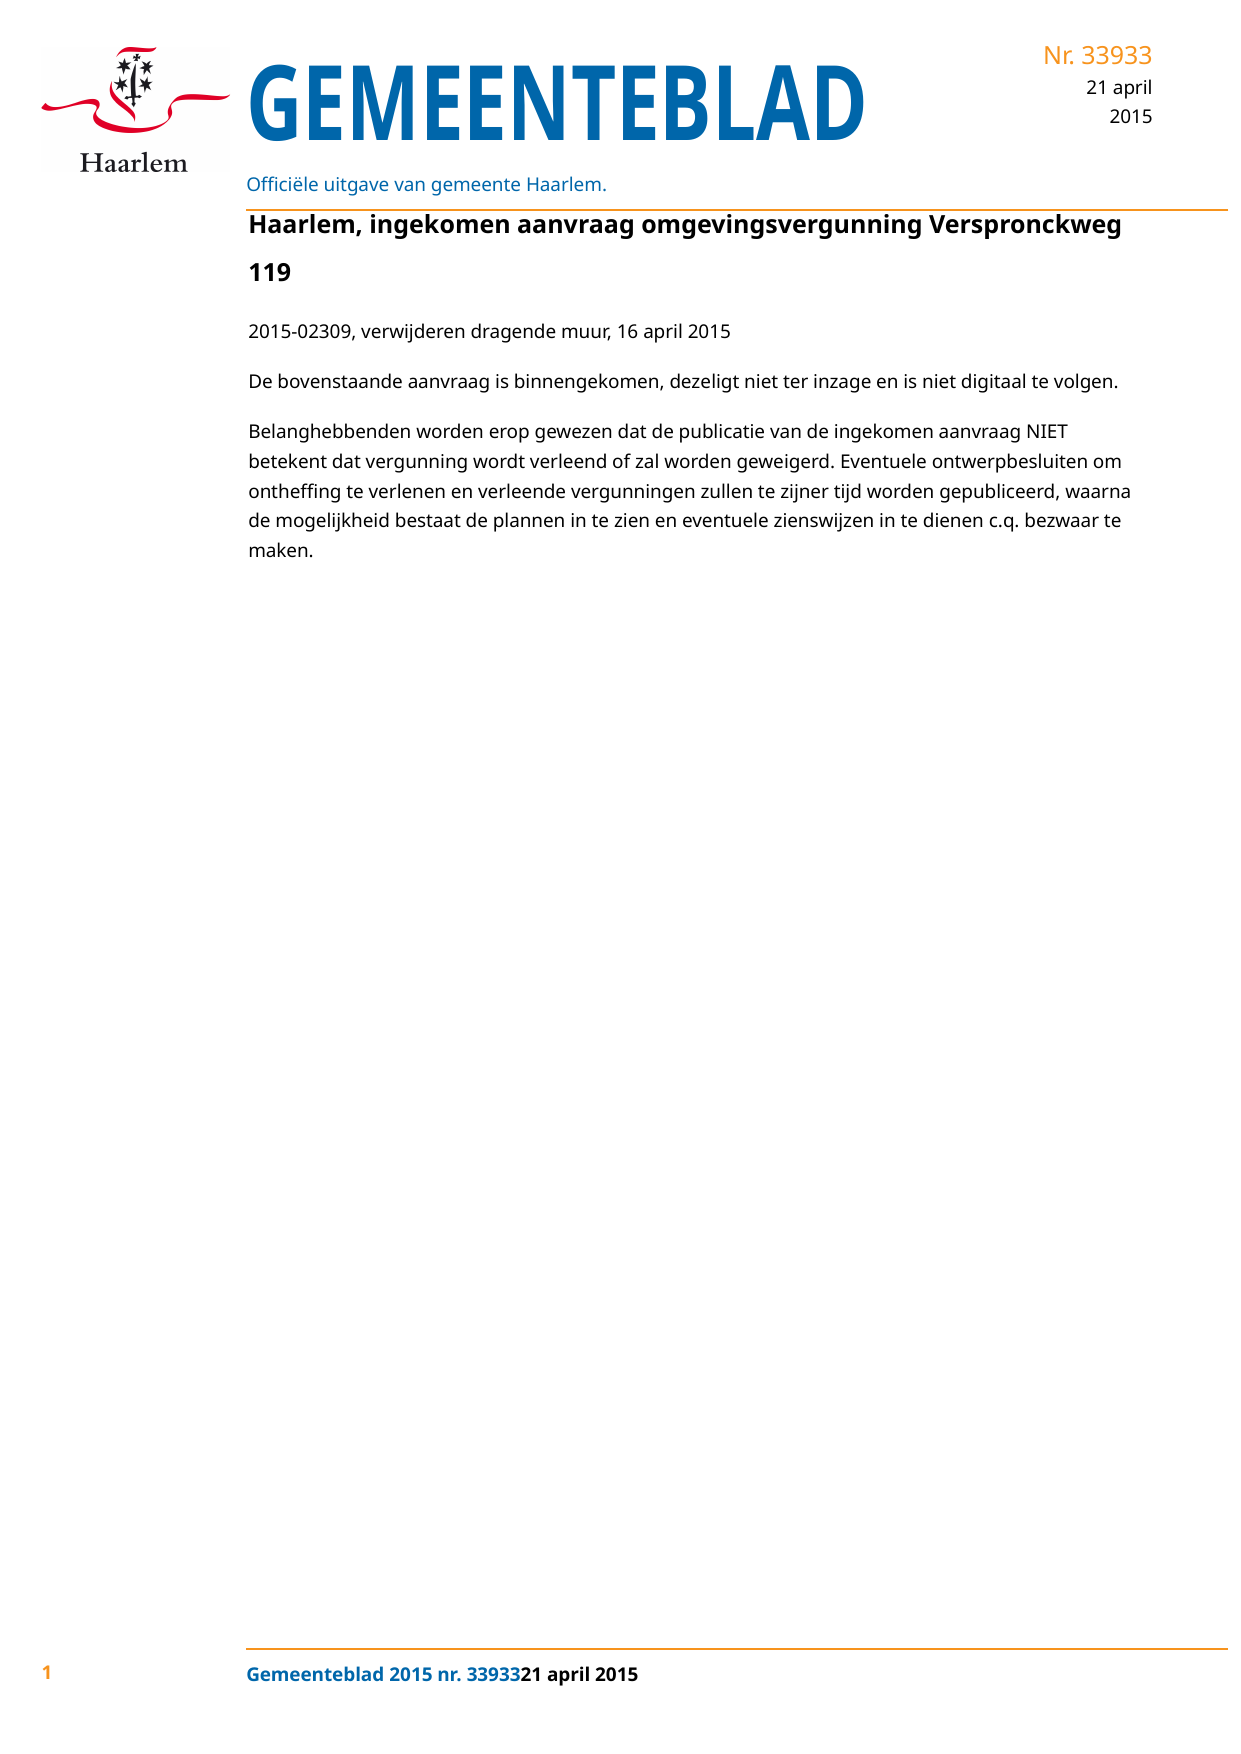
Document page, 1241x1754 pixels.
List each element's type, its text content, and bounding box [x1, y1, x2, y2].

text Belanghebbenden worden erop gewezen dat de publicatie van de ingekomen aanvraag NIET betekent dat vergunning wordt verleend of zal worden geweigerd. Eventuele ontwerpbesluiten om ontheffing te verlenen en verleende vergunningen zullen te zijner tijd worden gepubliceerd, waarna de mogelijkheid bestaat de plannen in te zien en eventuele zienswijzen in te dienen c.q. bezwaar te maken. [248, 419, 1152, 563]
text 2015-02309, verwijderen dragende muur, 16 april 2015 [248, 318, 1152, 344]
text Haarlem, ingekomen aanvraag omgevingsvergunning Verspronckweg 119 [248, 211, 1152, 288]
picture [41, 47, 231, 172]
text De bovenstaande aanvraag is binnengekomen, dezeligt niet ter inzage en is niet digitaal te volgen. [248, 368, 1152, 394]
